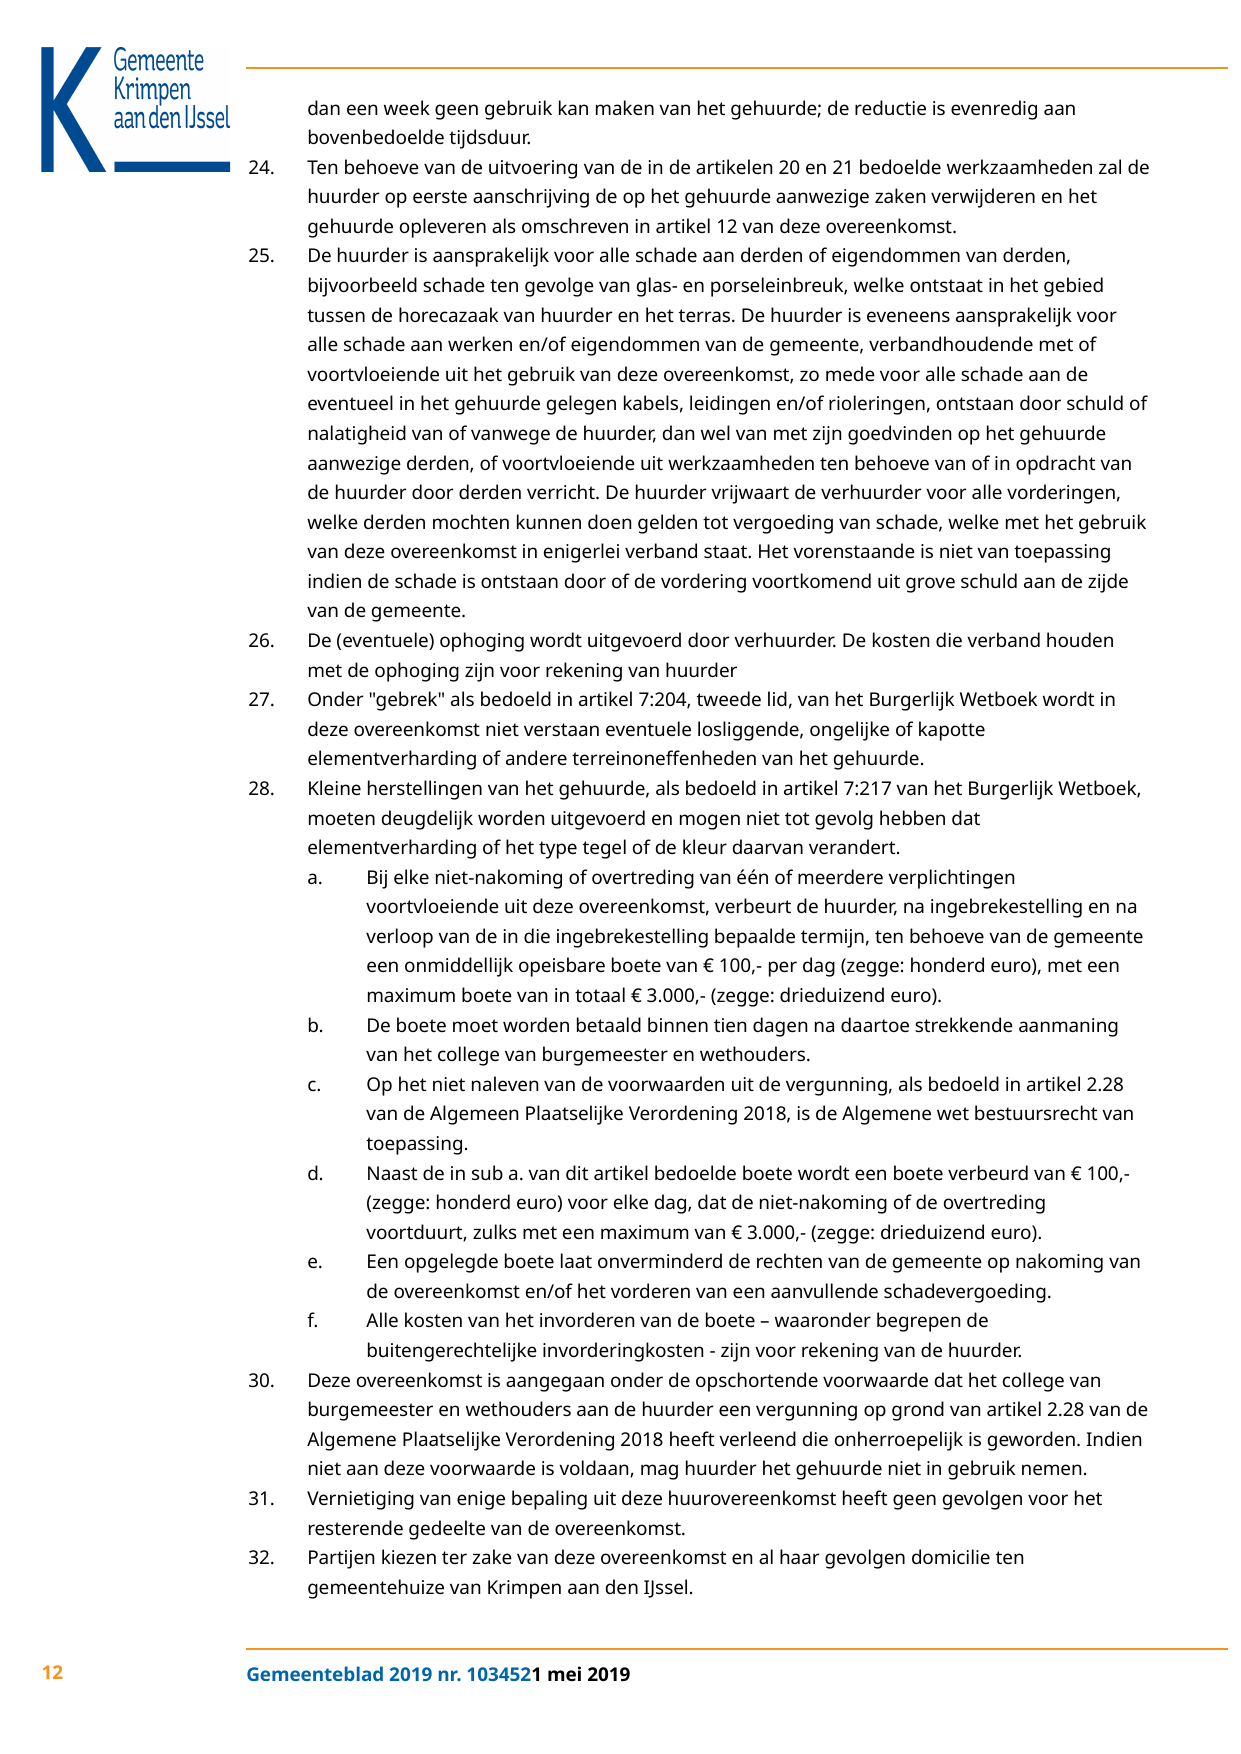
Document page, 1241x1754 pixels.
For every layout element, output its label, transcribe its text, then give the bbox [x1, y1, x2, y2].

list De boete moet worden betaald binnen tien dagen na daartoe strekkende aanmaning van het college van burgemeester en wethouders. [307, 1012, 1152, 1067]
list Deze overeenkomst is aangegaan onder de opschortende voorwaarde dat het college van burgemeester en wethouders aan de huurder een vergunning op grond van artikel 2.28 van de Algemene Plaatselijke Verordening 2018 heeft verleend die onherroepelijk is geworden. Indien niet aan deze voorwaarde is voldaan, mag huurder het gehuurde niet in gebruik nemen. [248, 1367, 1152, 1481]
list De huurder is aansprakelijk voor alle schade aan derden of eigendommen van derden, bijvoorbeeld schade ten gevolge van glas- en porseleinbreuk, welke ontstaat in het gebied tussen de horecazaak van huurder en het terras. De huurder is eveneens aansprakelijk voor alle schade aan werken en/of eigendommen van de gemeente, verbandhoudende met of voortvloeiende uit het gebruik van deze overeenkomst, zo mede voor alle schade aan de eventueel in het gehuurde gelegen kabels, leidingen en/of rioleringen, ontstaan door schuld of nalatigheid van of vanwege de huurder, dan wel van met zijn goedvinden op het gehuurde aanwezige derden, of voortvloeiende uit werkzaamheden ten behoeve van of in opdracht van de huurder door derden verricht. De huurder vrijwaart de verhuurder voor alle vorderingen, welke derden mochten kunnen doen gelden tot vergoeding van schade, welke met het gebruik van deze overeenkomst in enigerlei verband staat. Het vorenstaande is niet van toepassing indien de schade is ontstaan door of de vordering voortkomend uit grove schuld aan de zijde van de gemeente. [248, 243, 1152, 623]
list Kleine herstellingen van het gehuurde, als bedoeld in artikel 7:217 van het Burgerlijk Wetboek, moeten deugdelijk worden uitgevoerd en mogen niet tot gevolg hebben dat elementverharding of het type tegel of de kleur daarvan verandert. [248, 775, 1152, 860]
list Bij elke niet-nakoming of overtreding van één of meerdere verplichtingen voortvloeiende uit deze overeenkomst, verbeurt de huurder, na ingebrekestelling en na verloop van de in die ingebrekestelling bepaalde termijn, ten behoeve van de gemeente een onmiddellijk opeisbare boete van € 100,- per dag (zegge: honderd euro), met een maximum boete van in totaal € 3.000,- (zegge: drieduizend euro). [307, 864, 1152, 1008]
list Ten behoeve van de uitvoering van de in de artikelen 20 en 21 bedoelde werkzaamheden zal de huurder op eerste aanschrijving de op het gehuurde aanwezige zaken verwijderen en het gehuurde opleveren als omschreven in artikel 12 van deze overeenkomst. [248, 154, 1152, 239]
list Vernietiging van enige bepaling uit deze huurovereenkomst heeft geen gevolgen voor het resterende gedeelte van de overeenkomst. [248, 1485, 1152, 1541]
list Partijen kiezen ter zake van deze overeenkomst en al haar gevolgen domicilie ten gemeentehuize van Krimpen aan den IJssel. [248, 1544, 1152, 1600]
list Alle kosten van het invorderen van de boete – waaronder begrepen de buitengerechtelijke invorderingkosten - zijn voor rekening van de huurder. [307, 1308, 1152, 1363]
list Op het niet naleven van de voorwaarden uit de vergunning, als bedoeld in artikel 2.28 van de Algemeen Plaatselijke Verordening 2018, is de Algemene wet bestuursrecht van toepassing. [307, 1071, 1152, 1156]
list Een opgelegde boete laat onverminderd de rechten van de gemeente op nakoming van de overeenkomst en/of het vorderen van een aanvullende schadevergoeding. [307, 1248, 1152, 1304]
picture [41, 47, 231, 172]
list dan een week geen gebruik kan maken van het gehuurde; de reductie is evenredig aan bovenbedoelde tijdsduur. [248, 95, 1152, 150]
list Onder "gebrek" als bedoeld in artikel 7:204, tweede lid, van het Burgerlijk Wetboek wordt in deze overeenkomst niet verstaan eventuele losliggende, ongelijke of kapotte elementverharding of andere terreinoneffenheden van het gehuurde. [248, 686, 1152, 771]
list De (eventuele) ophoging wordt uitgevoerd door verhuurder. De kosten die verband houden met de ophoging zijn voor rekening van huurder [248, 627, 1152, 683]
list Naast de in sub a. van dit artikel bedoelde boete wordt een boete verbeurd van € 100,- (zegge: honderd euro) voor elke dag, dat de niet-nakoming of de overtreding voortduurt, zulks met een maximum van € 3.000,- (zegge: drieduizend euro). [307, 1160, 1152, 1245]
